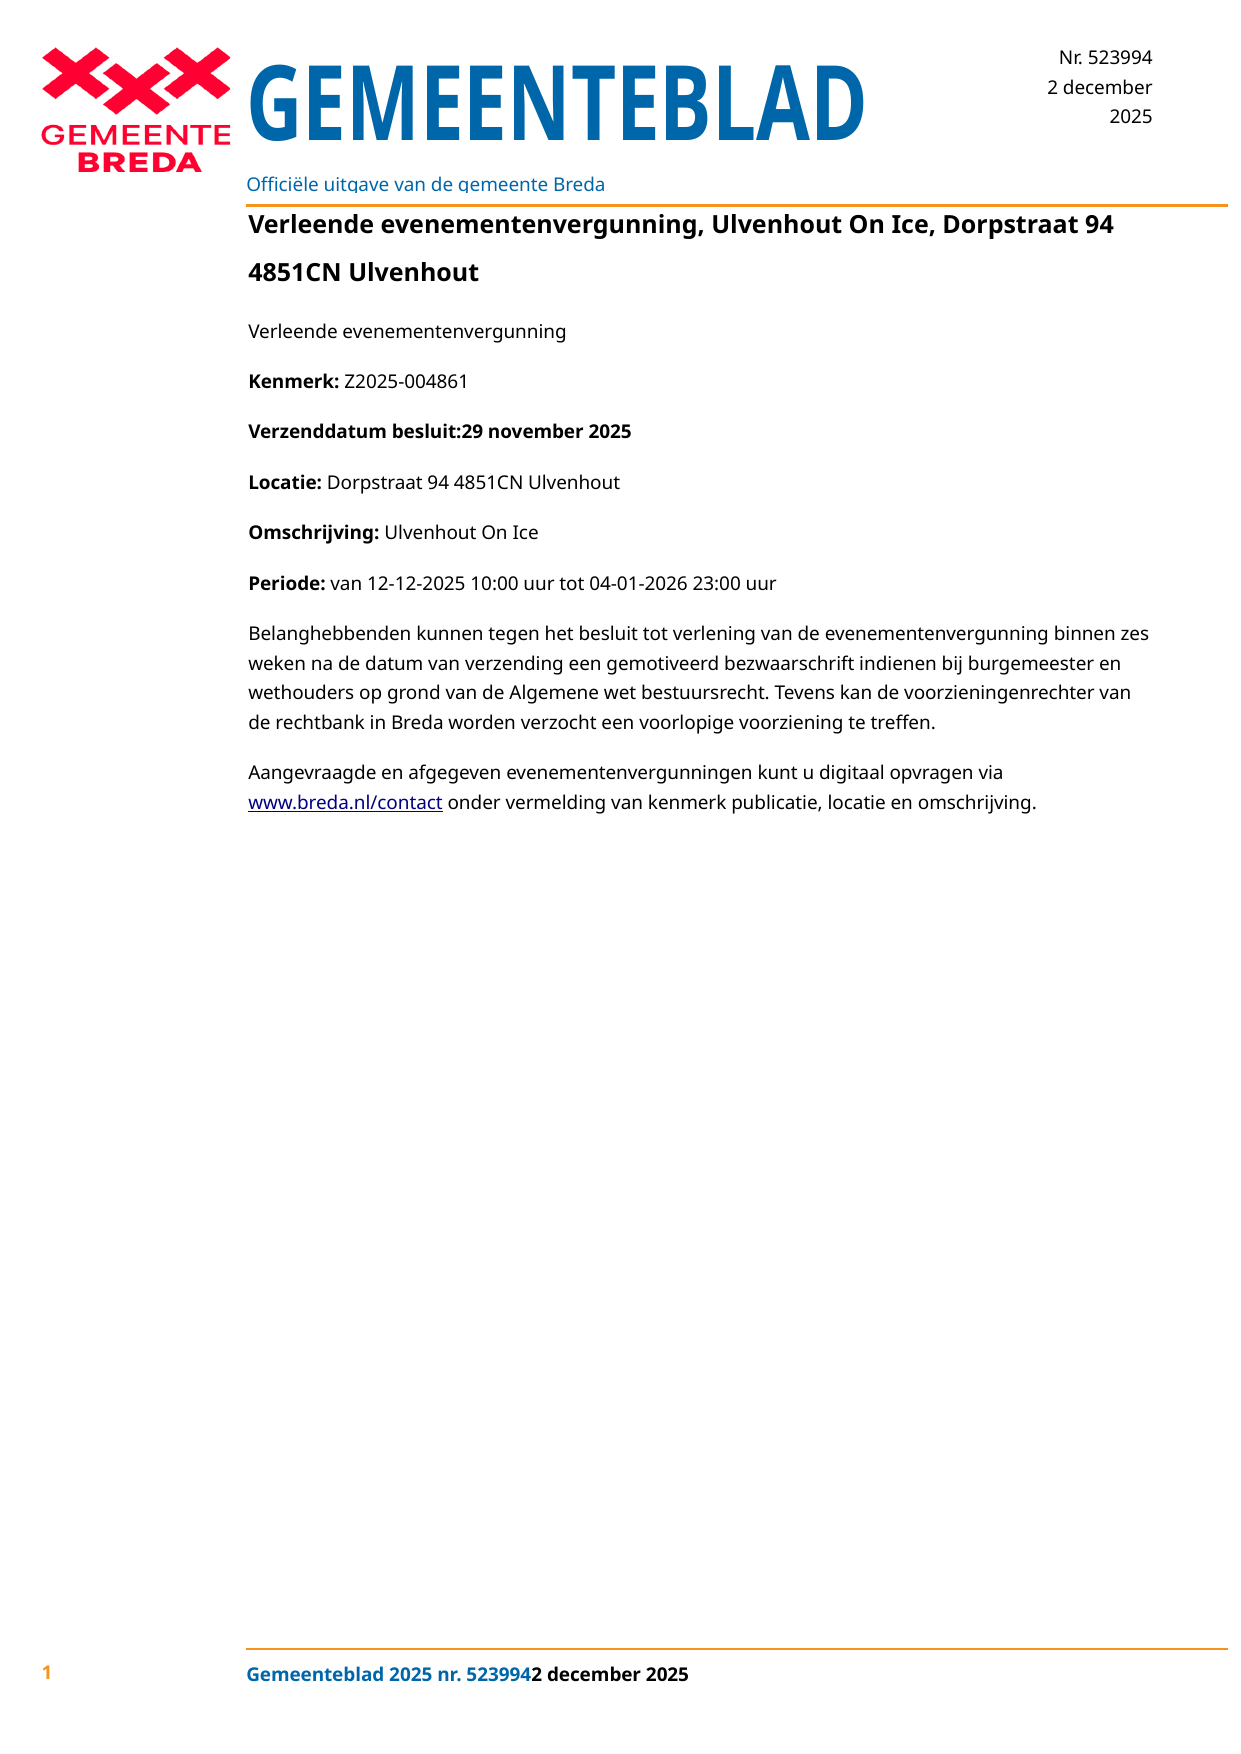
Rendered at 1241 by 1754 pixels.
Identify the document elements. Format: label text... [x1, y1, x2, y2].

text Omschrijving: Ulvenhout On Ice [248, 519, 1152, 545]
text Kenmerk: Z2025-004861 [248, 368, 1152, 394]
picture [41, 47, 231, 172]
text Verzenddatum besluit:29 november 2025 [248, 419, 1152, 444]
text Verleende evenementenvergunning [248, 318, 1152, 344]
text Periode: van 12-12-2025 10:00 uur tot 04-01-2026 23:00 uur [248, 570, 1152, 596]
text Aangevraagde en afgegeven evenementenvergunningen kunt u digitaal opvragen via www.breda.nl/contact onder vermelding van kenmerk publicatie, locatie en omschrijving. [248, 759, 1152, 815]
text Belanghebbenden kunnen tegen het besluit tot verlening van de evenementenvergunning binnen zes weken na de datum van verzending een gemotiveerd bezwaarschrift indienen bij burgemeester en wethouders op grond van de Algemene wet bestuursrecht. Tevens kan de voorzieningenrechter van de rechtbank in Breda worden verzocht een voorlopige voorziening te treffen. [248, 620, 1152, 735]
text Verleende evenementenvergunning, Ulvenhout On Ice, Dorpstraat 94 4851CN Ulvenhout [248, 207, 1152, 288]
text Locatie: Dorpstraat 94 4851CN Ulvenhout [248, 469, 1152, 495]
